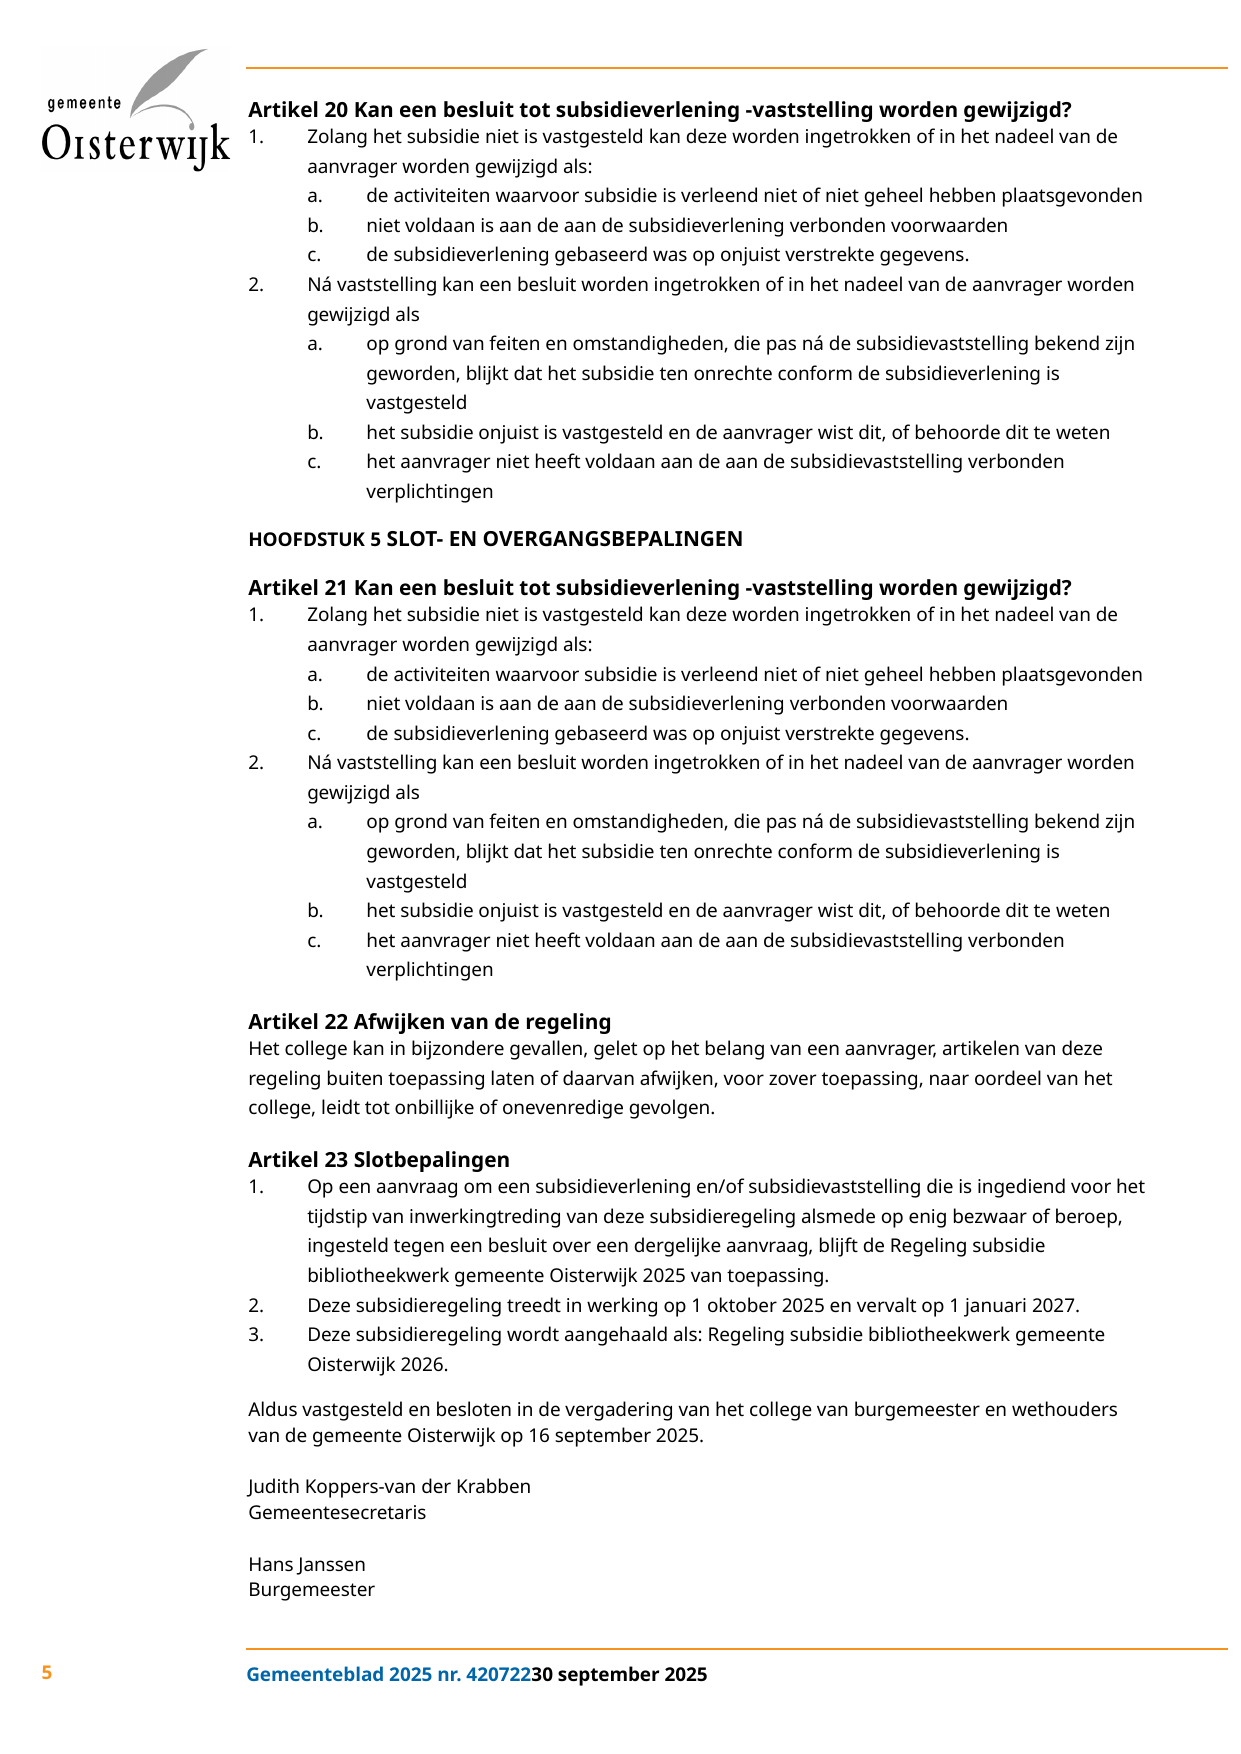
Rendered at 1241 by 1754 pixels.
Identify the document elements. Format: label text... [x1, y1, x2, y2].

list Zolang het subsidie niet is vastgesteld kan deze worden ingetrokken of in het nadeel van de aanvrager worden gewijzigd als: [248, 602, 1152, 657]
text Hans Janssen [248, 1551, 1152, 1577]
text Het college kan in bijzondere gevallen, gelet op het belang van een aanvrager, artikelen van deze regeling buiten toepassing laten of daarvan afwijken, voor zover toepassing, naar oordeel van het college, leidt tot onbillijke of onevenredige gevolgen. [248, 1035, 1152, 1120]
list het aanvrager niet heeft voldaan aan de aan de subsidievaststelling verbonden verplichtingen [307, 449, 1152, 504]
list Ná vaststelling kan een besluit worden ingetrokken of in het nadeel van de aanvrager worden gewijzigd als [248, 749, 1152, 805]
text Artikel 20 Kan een besluit tot subsidieverlening -vaststelling worden gewijzigd? [248, 95, 1152, 123]
list Deze subsidieregeling treedt in werking op 1 oktober 2025 en vervalt op 1 januari 2027. [248, 1292, 1152, 1317]
list het subsidie onjuist is vastgesteld en de aanvrager wist dit, of behoorde dit te weten [307, 897, 1152, 923]
list op grond van feiten en omstandigheden, die pas ná de subsidievaststelling bekend zijn geworden, blijkt dat het subsidie ten onrechte conform de subsidieverlening is vastgesteld [307, 809, 1152, 893]
list de subsidieverlening gebaseerd was op onjuist verstrekte gegevens. [307, 242, 1152, 267]
list de subsidieverlening gebaseerd was op onjuist verstrekte gegevens. [307, 720, 1152, 746]
list Ná vaststelling kan een besluit worden ingetrokken of in het nadeel van de aanvrager worden gewijzigd als [248, 271, 1152, 326]
text Artikel 22 Afwijken van de regeling [248, 1007, 1152, 1035]
text Aldus vastgesteld en besloten in de vergadering van het college van burgemeester en wethouders van de gemeente Oisterwijk op 16 september 2025. [248, 1397, 1152, 1448]
text Gemeentesecretaris [248, 1499, 1152, 1525]
list de activiteiten waarvoor subsidie is verleend niet of niet geheel hebben plaatsgevonden [307, 661, 1152, 686]
text Artikel 21 Kan een besluit tot subsidieverlening -vaststelling worden gewijzigd? [248, 573, 1152, 602]
text Judith Koppers-van der Krabben [248, 1474, 1152, 1499]
picture [41, 47, 231, 172]
list het aanvrager niet heeft voldaan aan de aan de subsidievaststelling verbonden verplichtingen [307, 927, 1152, 982]
text HOOFDSTUK 5 SLOT- EN OVERGANGSBEPALINGEN [248, 524, 1152, 552]
list het subsidie onjuist is vastgesteld en de aanvrager wist dit, of behoorde dit te weten [307, 419, 1152, 445]
list niet voldaan is aan de aan de subsidieverlening verbonden voorwaarden [307, 690, 1152, 716]
text Burgemeester [248, 1577, 1152, 1602]
list de activiteiten waarvoor subsidie is verleend niet of niet geheel hebben plaatsgevonden [307, 182, 1152, 208]
list op grond van feiten en omstandigheden, die pas ná de subsidievaststelling bekend zijn geworden, blijkt dat het subsidie ten onrechte conform de subsidieverlening is vastgesteld [307, 330, 1152, 415]
list Deze subsidieregeling wordt aangehaald als: Regeling subsidie bibliotheekwerk gemeente Oisterwijk 2026. [248, 1321, 1152, 1377]
list Op een aanvraag om een subsidieverlening en/of subsidievaststelling die is ingediend voor het tijdstip van inwerkingtreding van deze subsidieregeling alsmede op enig bezwaar of beroep, ingesteld tegen een besluit over een dergelijke aanvraag, blijft de Regeling subsidie bibliotheekwerk gemeente Oisterwijk 2025 van toepassing. [248, 1173, 1152, 1288]
list Zolang het subsidie niet is vastgesteld kan deze worden ingetrokken of in het nadeel van de aanvrager worden gewijzigd als: [248, 123, 1152, 178]
text Artikel 23 Slotbepalingen [248, 1145, 1152, 1173]
list niet voldaan is aan de aan de subsidieverlening verbonden voorwaarden [307, 212, 1152, 238]
